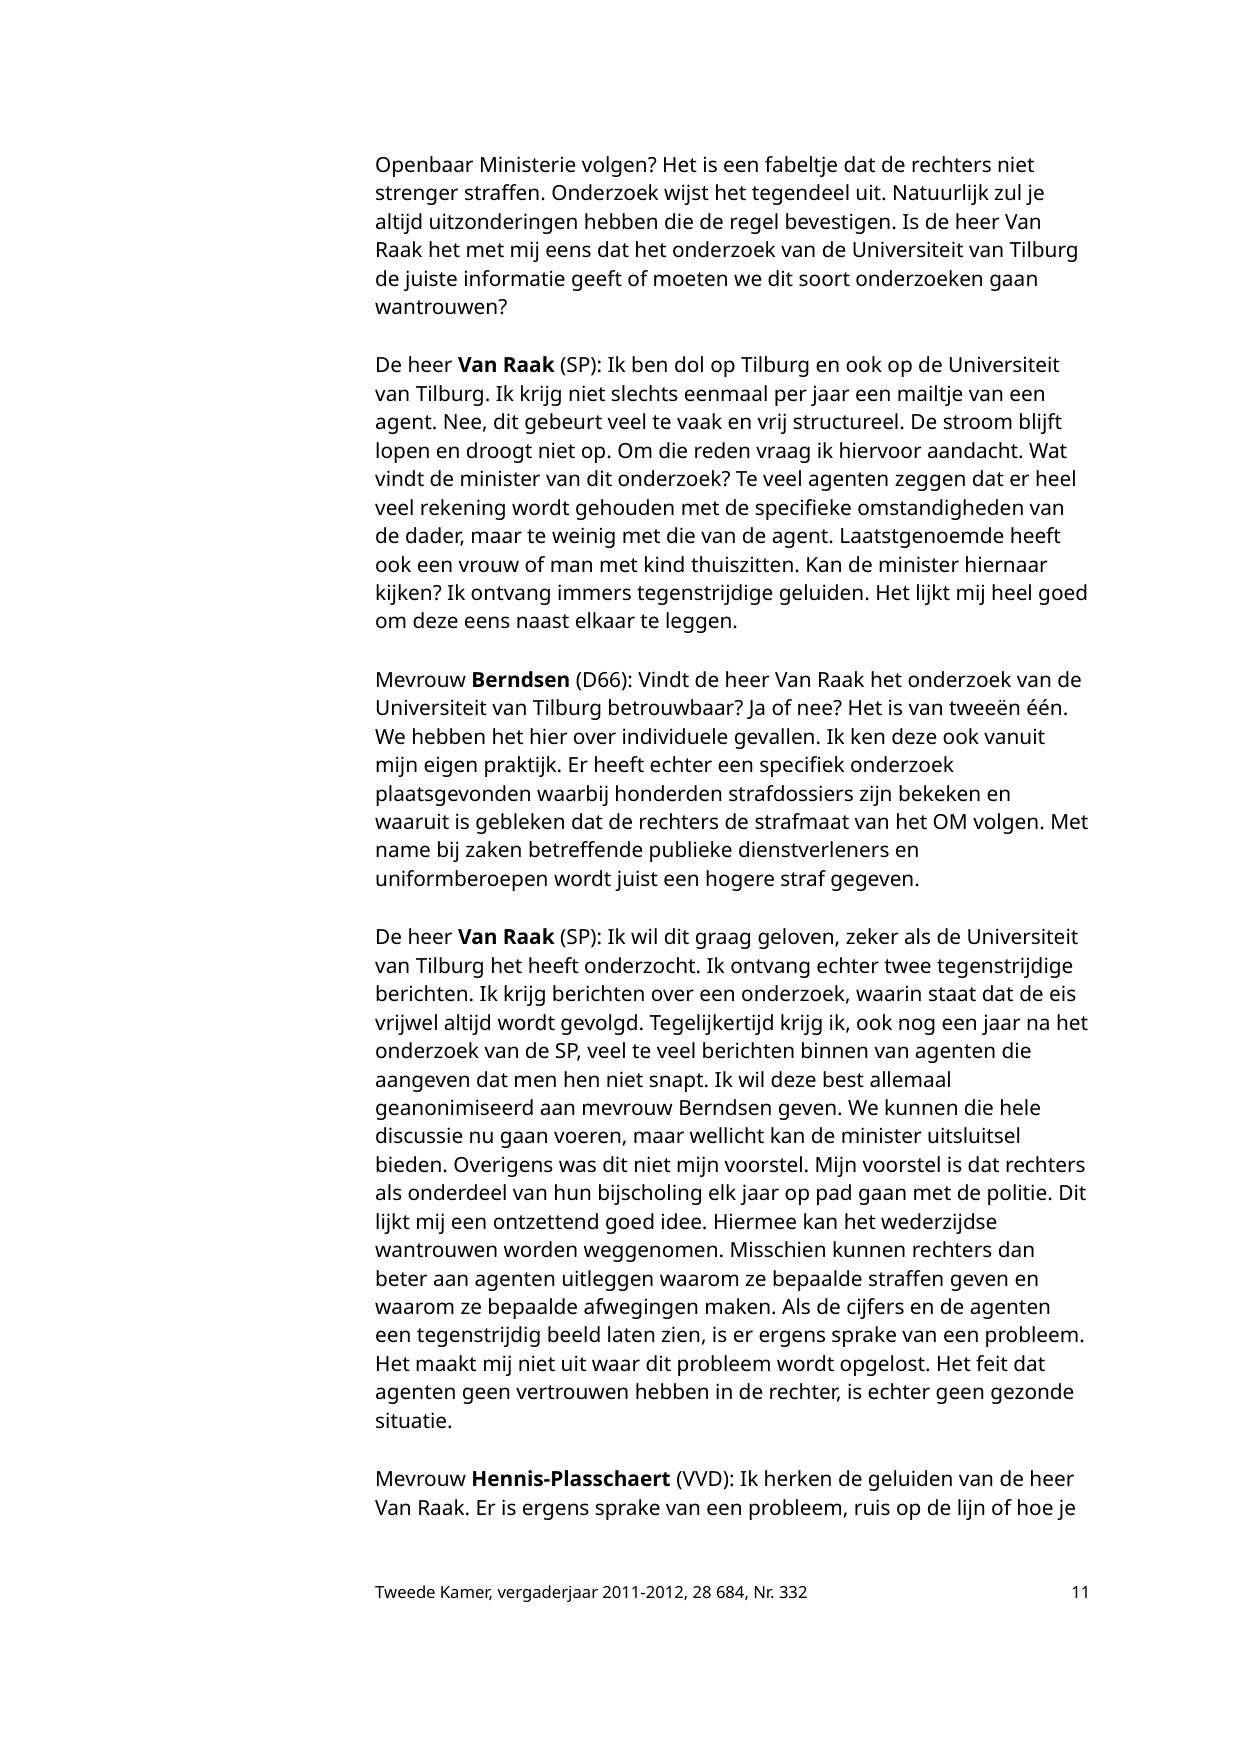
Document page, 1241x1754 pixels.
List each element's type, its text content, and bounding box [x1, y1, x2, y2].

text Mevrouw Berndsen (D66): Vindt de heer Van Raak het onderzoek van de Universiteit van Tilburg betrouwbaar? Ja of nee? Het is van tweeën één. We hebben het hier over individuele gevallen. Ik ken deze ook vanuit mijn eigen praktijk. Er heeft echter een specifiek onderzoek plaatsgevonden waarbij honderden strafdossiers zijn bekeken en waaruit is gebleken dat de rechters de strafmaat van het OM volgen. Met name bij zaken betreffende publieke dienstverleners en uniformberoepen wordt juist een hogere straf gegeven. [375, 665, 1090, 892]
text De heer Van Raak (SP): Ik wil dit graag geloven, zeker als de Universiteit van Tilburg het heeft onderzocht. Ik ontvang echter twee tegenstrijdige berichten. Ik krijg berichten over een onderzoek, waarin staat dat de eis vrijwel altijd wordt gevolgd. Tegelijkertijd krijg ik, ook nog een jaar na het onderzoek van de SP, veel te veel berichten binnen van agenten die aangeven dat men hen niet snapt. Ik wil deze best allemaal geanonimiseerd aan mevrouw Berndsen geven. We kunnen die hele discussie nu gaan voeren, maar wellicht kan de minister uitsluitsel bieden. Overigens was dit niet mijn voorstel. Mijn voorstel is dat rechters als onderdeel van hun bijscholing elk jaar op pad gaan met de politie. Dit lijkt mij een ontzettend goed idee. Hiermee kan het wederzijdse wantrouwen worden weggenomen. Misschien kunnen rechters dan beter aan agenten uitleggen waarom ze bepaalde straffen geven en waarom ze bepaalde afwegingen maken. Als de cijfers en de agenten een tegenstrijdig beeld laten zien, is er ergens sprake van een probleem. Het maakt mij niet uit waar dit probleem wordt opgelost. Het feit dat agenten geen vertrouwen hebben in de rechter, is echter geen gezonde situatie. [375, 922, 1090, 1434]
text Mevrouw Hennis-Plasschaert (VVD): Ik herken de geluiden van de heer Van Raak. Er is ergens sprake van een probleem, ruis op de lijn of hoe je [375, 1464, 1090, 1521]
text De heer Van Raak (SP): Ik ben dol op Tilburg en ook op de Universiteit van Tilburg. Ik krijg niet slechts eenmaal per jaar een mailtje van een agent. Nee, dit gebeurt veel te vaak en vrij structureel. De stroom blijft lopen en droogt niet op. Om die reden vraag ik hiervoor aandacht. Wat vindt de minister van dit onderzoek? Te veel agenten zeggen dat er heel veel rekening wordt gehouden met de specifieke omstandigheden van de dader, maar te weinig met die van de agent. Laatstgenoemde heeft ook een vrouw of man met kind thuiszitten. Kan de minister hiernaar kijken? Ik ontvang immers tegenstrijdige geluiden. Het lijkt mij heel goed om deze eens naast elkaar te leggen. [375, 351, 1090, 635]
text Openbaar Ministerie volgen? Het is een fabeltje dat de rechters niet strenger straffen. Onderzoek wijst het tegendeel uit. Natuurlijk zul je altijd uitzonderingen hebben die de regel bevestigen. Is de heer Van Raak het met mij eens dat het onderzoek van de Universiteit van Tilburg de juiste informatie geeft of moeten we dit soort onderzoeken gaan wantrouwen? [375, 150, 1090, 321]
